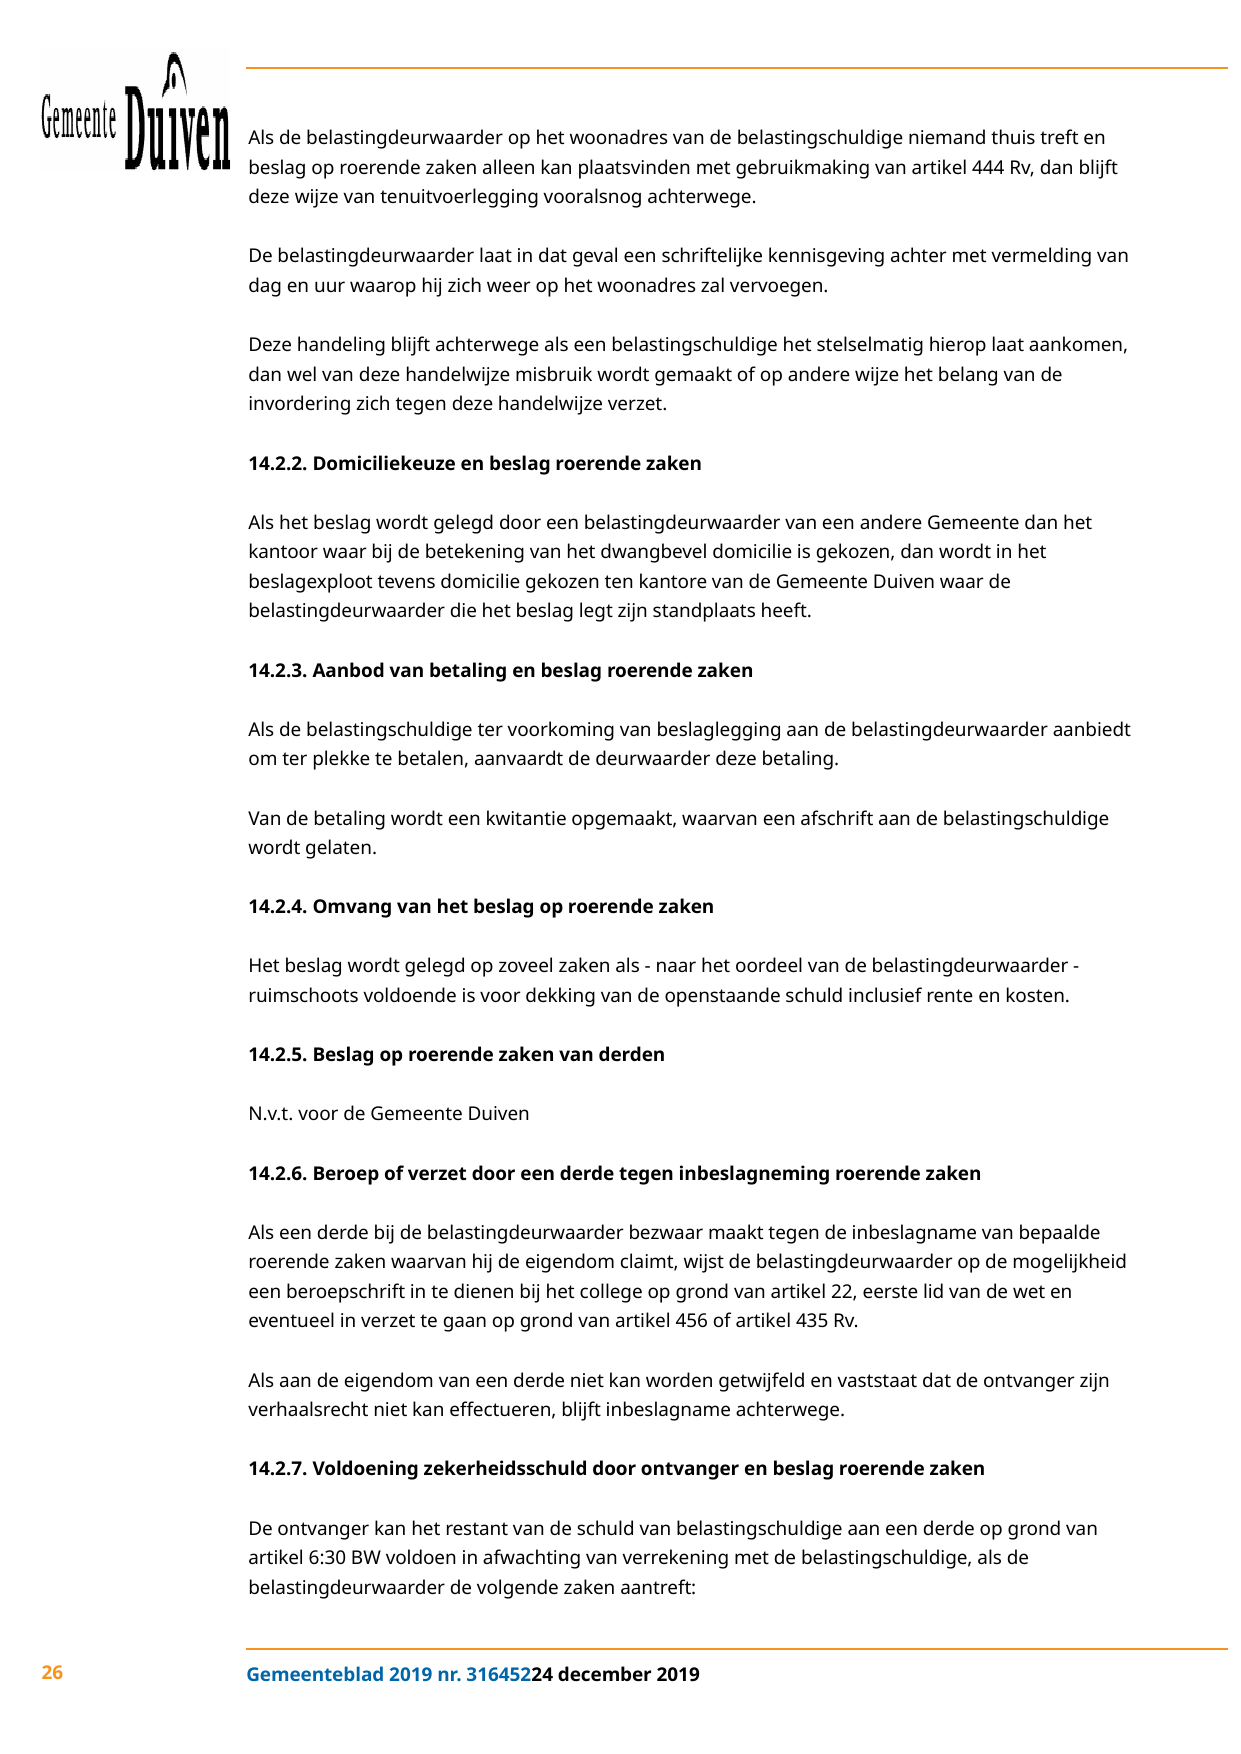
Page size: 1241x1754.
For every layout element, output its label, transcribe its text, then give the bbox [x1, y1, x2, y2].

text Als de belastingschuldige ter voorkoming van beslaglegging aan de belastingdeurwaarder aanbiedt om ter plekke te betalen, aanvaardt de deurwaarder deze betaling. [248, 716, 1152, 771]
text De ontvanger kan het restant van de schuld van belastingschuldige aan een derde op grond van artikel 6:30 BW voldoen in afwachting van verrekening met de belastingschuldige, als de belastingdeurwaarder de volgende zaken aantreft: [248, 1515, 1152, 1600]
text 14.2.6. Beroep of verzet door een derde tegen inbeslagneming roerende zaken [248, 1160, 1152, 1186]
text 14.2.4. Omvang van het beslag op roerende zaken [248, 893, 1152, 919]
text Deze handeling blijft achterwege als een belastingschuldige het stelselmatig hierop laat aankomen, dan wel van deze handelwijze misbruik wordt gemaakt of op andere wijze het belang van de invordering zich tegen deze handelwijze verzet. [248, 331, 1152, 416]
text Als een derde bij de belastingdeurwaarder bezwaar maakt tegen de inbeslagname van bepaalde roerende zaken waarvan hij de eigendom claimt, wijst de belastingdeurwaarder op de mogelijkheid een beroepschrift in te dienen bij het college op grond van artikel 22, eerste lid van de wet en eventueel in verzet te gaan op grond van artikel 456 of artikel 435 Rv. [248, 1219, 1152, 1333]
picture [41, 47, 231, 172]
text Als het beslag wordt gelegd door een belastingdeurwaarder van een andere Gemeente dan het kantoor waar bij de betekening van het dwangbevel domicilie is gekozen, dan wordt in het beslagexploot tevens domicilie gekozen ten kantore van de Gemeente Duiven waar de belastingdeurwaarder die het beslag legt zijn standplaats heeft. [248, 509, 1152, 623]
text Van de betaling wordt een kwitantie opgemaakt, waarvan een afschrift aan de belastingschuldige wordt gelaten. [248, 805, 1152, 860]
text Als aan de eigendom van een derde niet kan worden getwijfeld en vaststaat dat de ontvanger zijn verhaalsrecht niet kan effectueren, blijft inbeslagname achterwege. [248, 1367, 1152, 1422]
text Als de belastingdeurwaarder op het woonadres van de belastingschuldige niemand thuis treft en beslag op roerende zaken alleen kan plaatsvinden met gebruikmaking van artikel 444 Rv, dan blijft deze wijze van tenuitvoerlegging vooralsnog achterwege. [248, 124, 1152, 209]
text 14.2.2. Domiciliekeuze en beslag roerende zaken [248, 450, 1152, 476]
text N.v.t. voor de Gemeente Duiven [248, 1101, 1152, 1126]
text 14.2.5. Beslag op roerende zaken van derden [248, 1041, 1152, 1067]
text Het beslag wordt gelegd op zoveel zaken als - naar het oordeel van de belastingdeurwaarder - ruimschoots voldoende is voor dekking van de openstaande schuld inclusief rente en kosten. [248, 953, 1152, 1008]
text 14.2.3. Aanbod van betaling en beslag roerende zaken [248, 657, 1152, 683]
text 14.2.7. Voldoening zekerheidsschuld door ontvanger en beslag roerende zaken [248, 1456, 1152, 1481]
text De belastingdeurwaarder laat in dat geval een schriftelijke kennisgeving achter met vermelding van dag en uur waarop hij zich weer op het woonadres zal vervoegen. [248, 243, 1152, 298]
